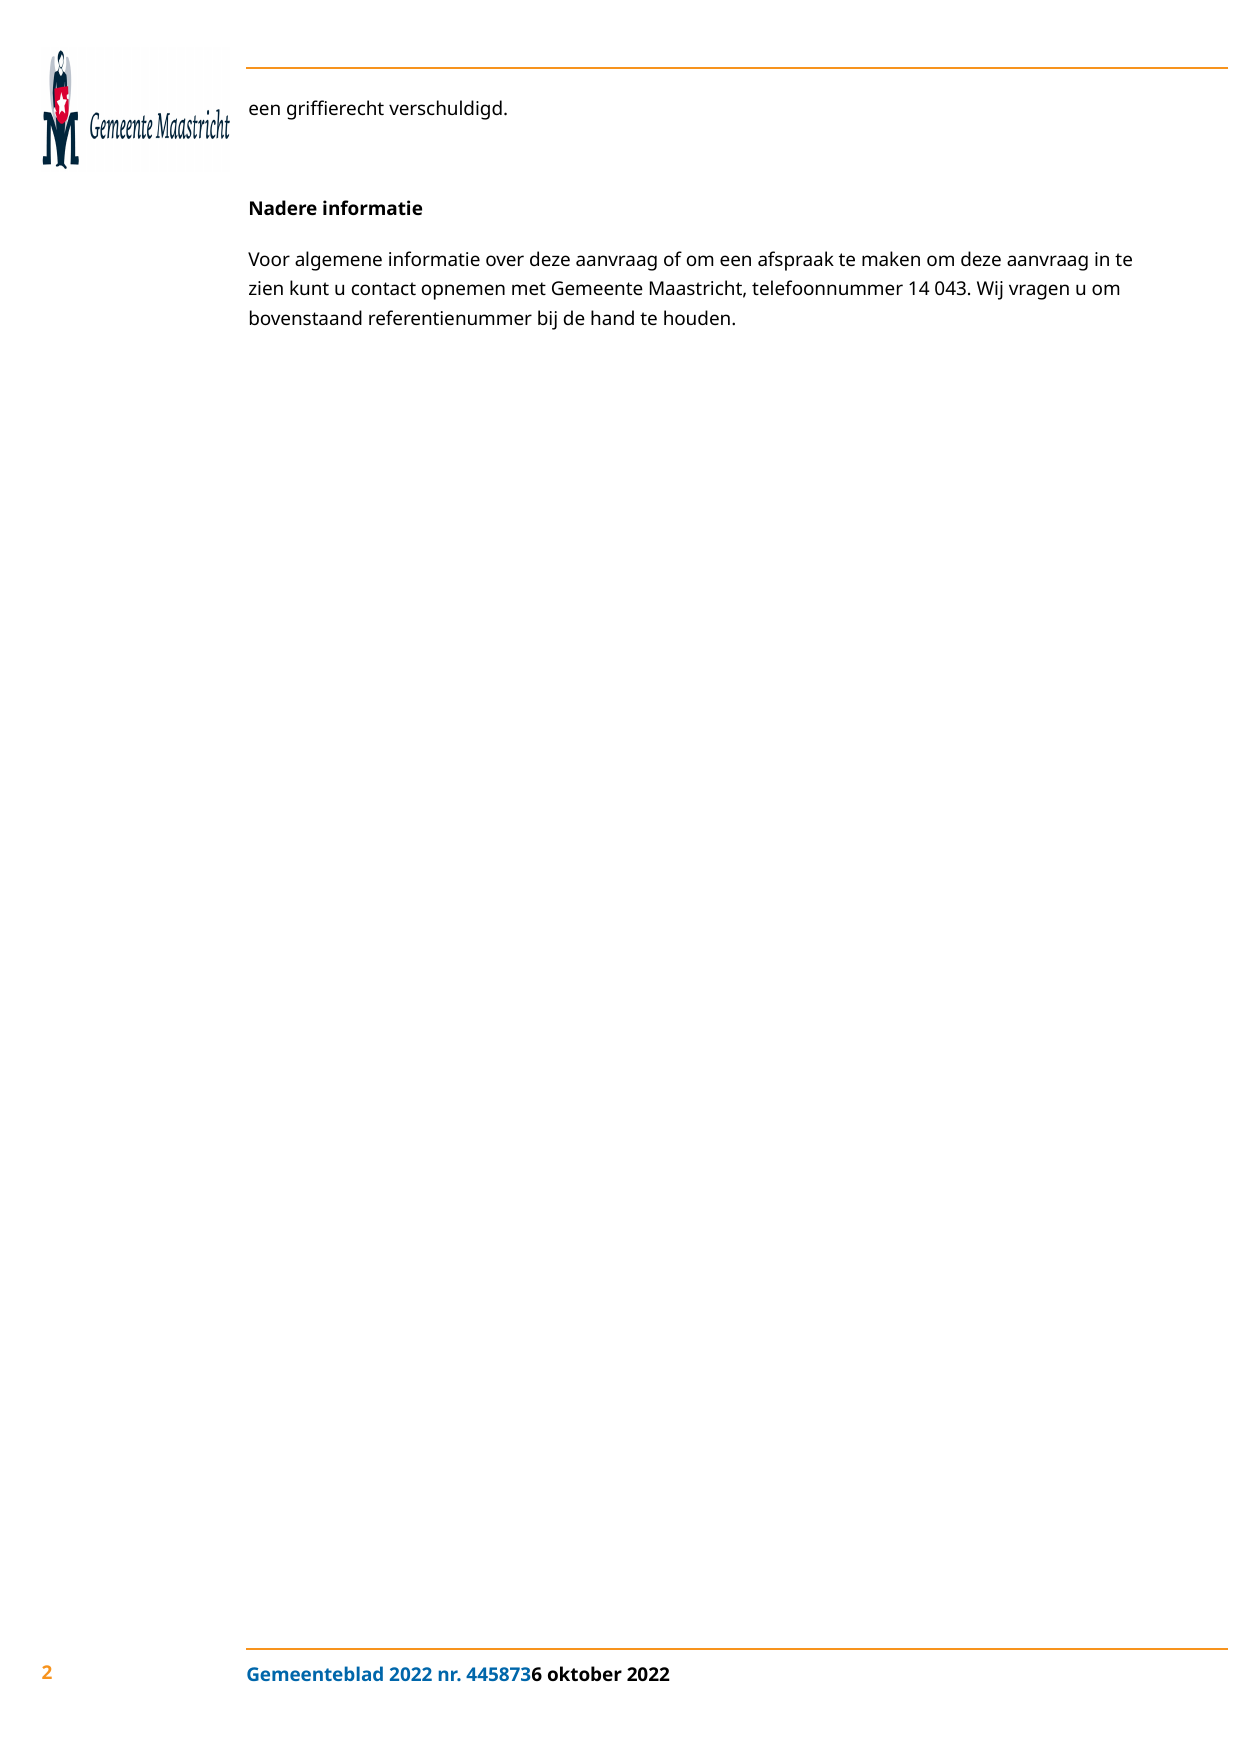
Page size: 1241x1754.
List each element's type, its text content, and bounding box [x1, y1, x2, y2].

text een griffierecht verschuldigd. [248, 95, 1152, 121]
text Nadere informatie [248, 196, 1152, 221]
text Voor algemene informatie over deze aanvraag of om een afspraak te maken om deze aanvraag in te zien kunt u contact opnemen met Gemeente Maastricht, telefoonnummer 14 043. Wij vragen u om bovenstaand referentienummer bij de hand te houden. [248, 246, 1152, 331]
picture [41, 47, 231, 172]
